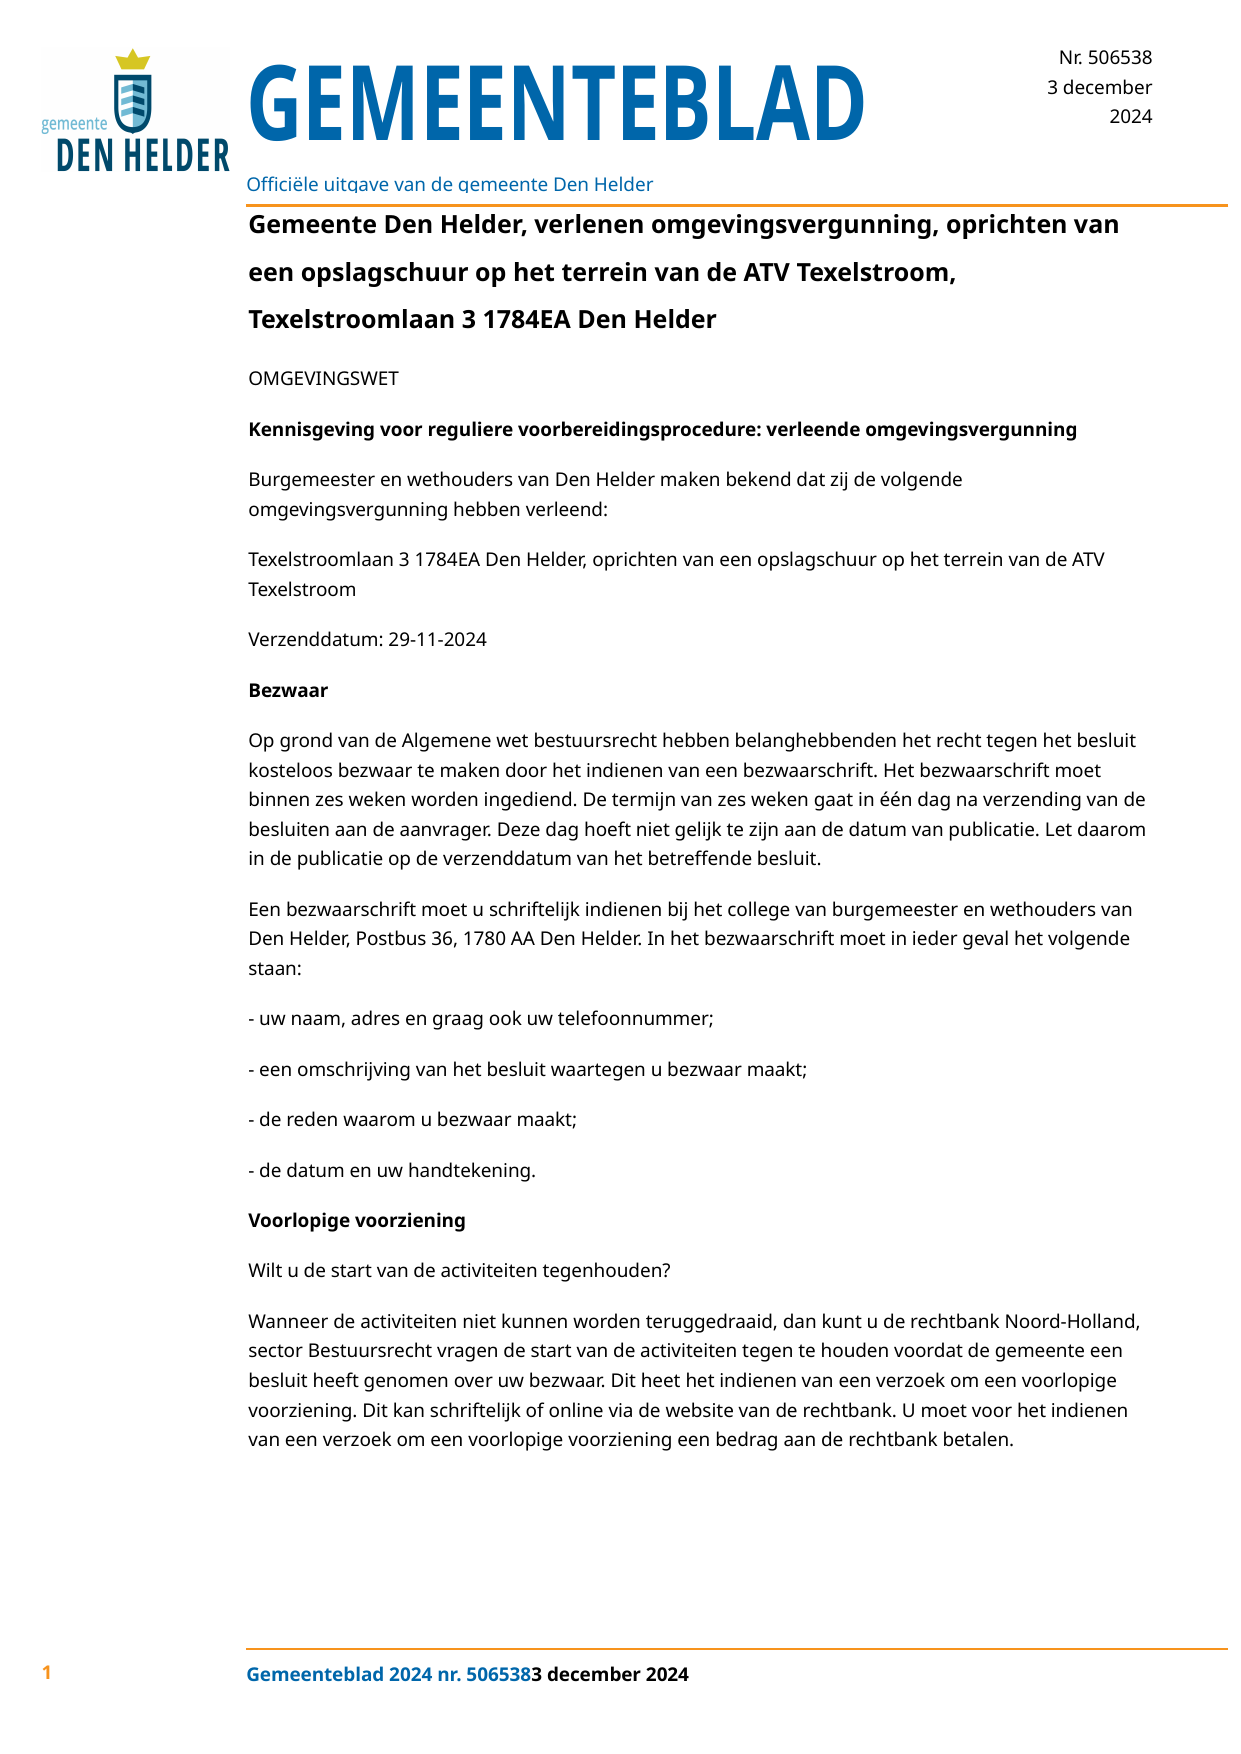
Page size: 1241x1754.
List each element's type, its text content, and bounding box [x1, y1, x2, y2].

text Op grond van de Algemene wet bestuursrecht hebben belanghebbenden het recht tegen het besluit kosteloos bezwaar te maken door het indienen van een bezwaarschrift. Het bezwaarschrift moet binnen zes weken worden ingediend. De termijn van zes weken gaat in één dag na verzending van de besluiten aan de aanvrager. Deze dag hoeft niet gelijk te zijn aan de datum van publicatie. Let daarom in de publicatie op de verzenddatum van het betreffende besluit. [248, 727, 1152, 871]
text OMGEVINGSWET [248, 366, 1152, 391]
text Bezwaar [248, 677, 1152, 702]
text Verzenddatum: 29-11-2024 [248, 626, 1152, 652]
text - uw naam, adres en graag ook uw telefoonnummer; [248, 1006, 1152, 1031]
text - de reden waarom u bezwaar maakt; [248, 1106, 1152, 1132]
picture [220, 160, 224, 172]
picture [182, 144, 187, 165]
text Een bezwaarschrift moet u schriftelijk indienen bij het college van burgemeester en wethouders van Den Helder, Postbus 36, 1780 AA Den Helder. In het bezwaarschrift moet in ieder geval het volgende staan: [248, 896, 1152, 981]
picture [100, 154, 106, 172]
text Burgemeester en wethouders van Den Helder maken bekend dat zij de volgende omgevingsvergunning hebben verleend: [248, 466, 1152, 522]
text Kennisgeving voor reguliere voorbereidingsprocedure: verleende omgevingsvergunning [248, 416, 1152, 442]
text Gemeente Den Helder, verlenen omgevingsvergunning, oprichten van een opslagschuur op het terrein van de ATV Texelstroom, Texelstroomlaan 3 1784EA Den Helder [248, 207, 1152, 336]
picture [41, 47, 231, 172]
text Wilt u de start van de activiteiten tegenhouden? [248, 1258, 1152, 1283]
text - een omschrijving van het besluit waartegen u bezwaar maakt; [248, 1056, 1152, 1082]
picture [63, 144, 68, 165]
picture [130, 157, 135, 172]
text Voorlopige voorziening [248, 1207, 1152, 1233]
text Wanneer de activiteiten niet kunnen worden teruggedraaid, dan kunt u de rechtbank Noord-Holland, sector Bestuursrecht vragen de start van de activiteiten tegen te houden voordat de gemeente een besluit heeft genomen over uw bezwaar. Dit heet het indienen van een verzoek om een voorlopige voorziening. Dit kan schriftelijk of online via de website van de rechtbank. U moet voor het indienen van een verzoek om een voorlopige voorziening een bedrag aan de rechtbank betalen. [248, 1308, 1152, 1452]
text Texelstroomlaan 3 1784EA Den Helder, oprichten van een opslagschuur op het terrein van de ATV Texelstroom [248, 546, 1152, 602]
text - de datum en uw handtekening. [248, 1157, 1152, 1182]
